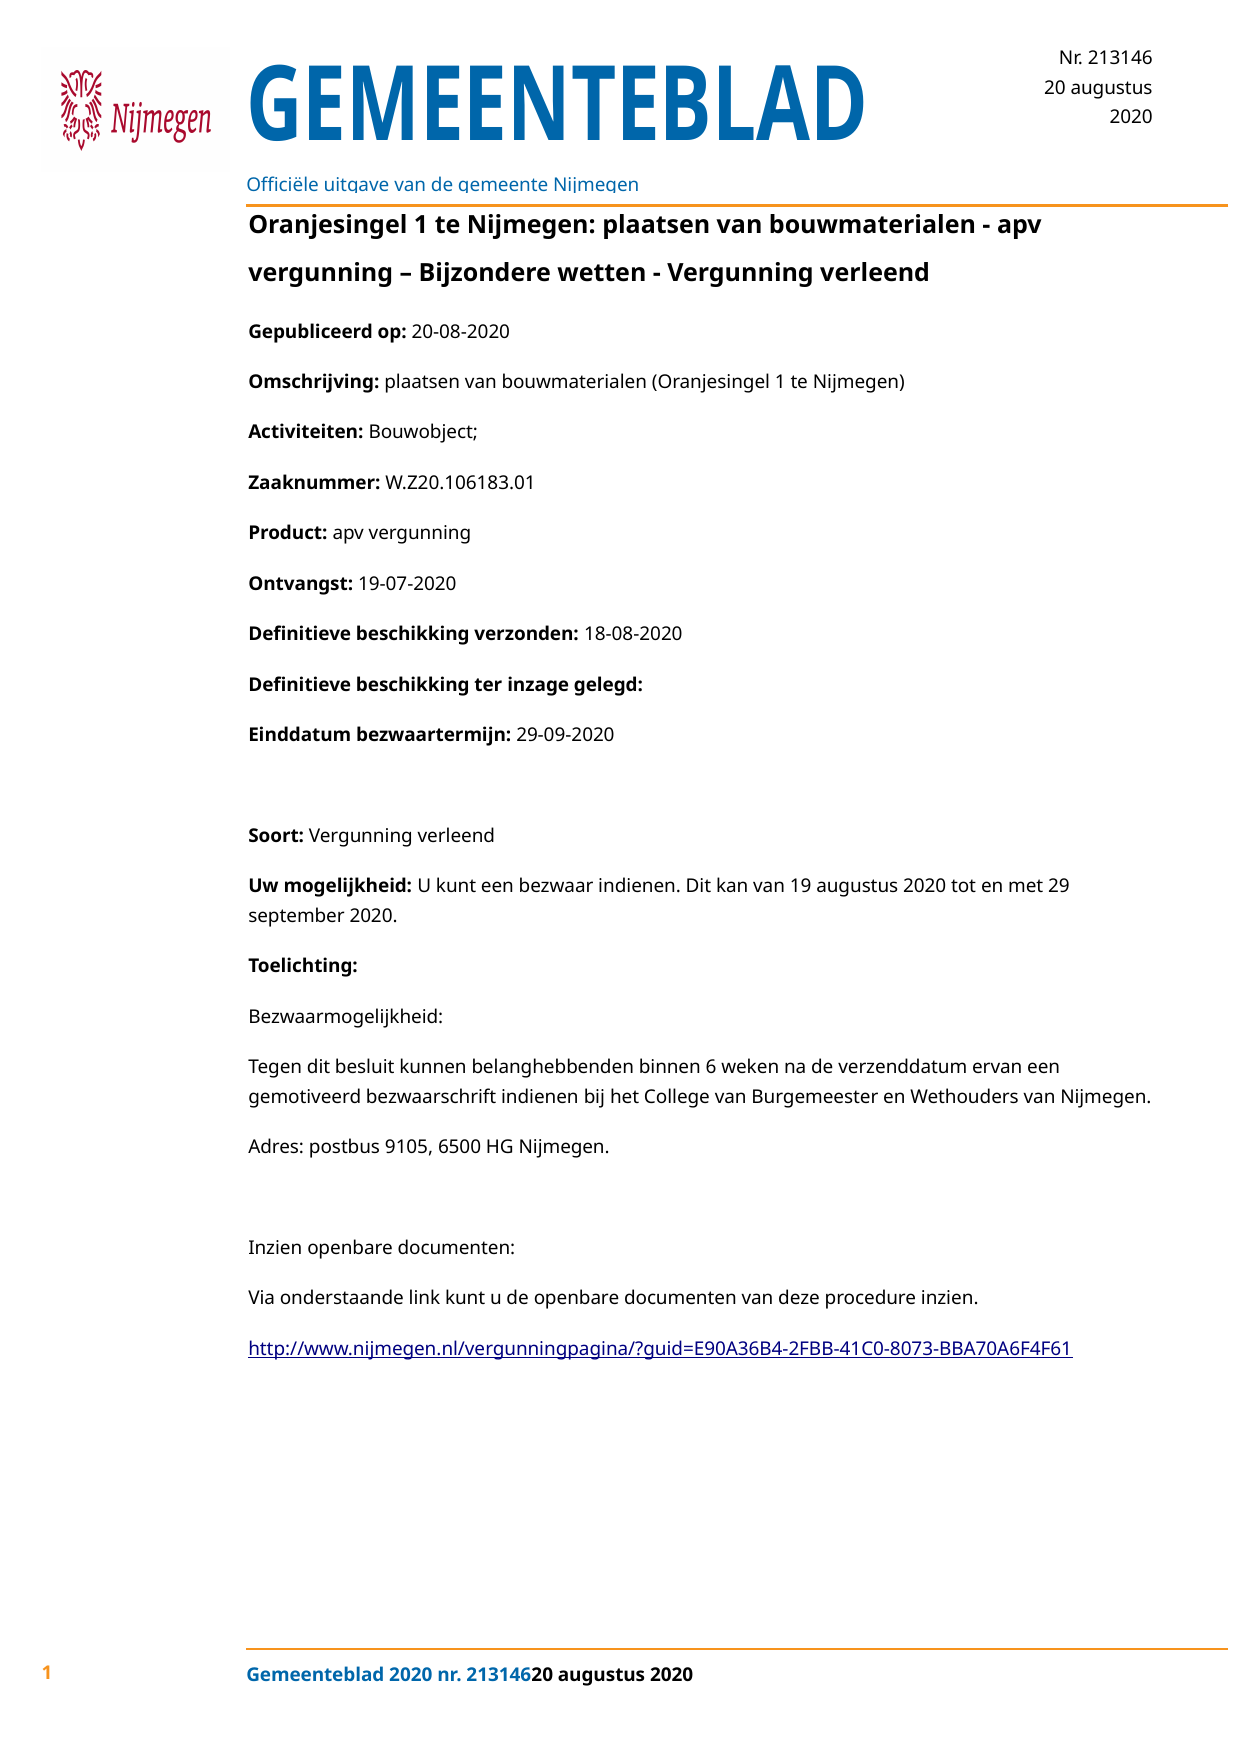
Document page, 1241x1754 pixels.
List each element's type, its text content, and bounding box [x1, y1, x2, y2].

text Omschrijving: plaatsen van bouwmaterialen (Oranjesingel 1 te Nijmegen) [248, 368, 1152, 394]
text Ontvangst: 19-07-2020 [248, 570, 1152, 596]
picture [41, 47, 231, 172]
text Bezwaarmogelijkheid: [248, 1003, 1152, 1029]
text Definitieve beschikking verzonden: 18-08-2020 [248, 620, 1152, 646]
text Toelichting: [248, 952, 1152, 978]
text Einddatum bezwaartermijn: 29-09-2020 [248, 721, 1152, 747]
text Soort: Vergunning verleend [248, 822, 1152, 848]
text Inzien openbare documenten: [248, 1234, 1152, 1260]
text Oranjesingel 1 te Nijmegen: plaatsen van bouwmaterialen - apv vergunning – Bijzondere wetten - Vergunning verleend [248, 207, 1152, 288]
text Product: apv vergunning [248, 519, 1152, 545]
text Tegen dit besluit kunnen belanghebbenden binnen 6 weken na de verzenddatum ervan een gemotiveerd bezwaarschrift indienen bij het College van Burgemeester en Wethouders van Nijmegen. [248, 1053, 1152, 1109]
text Gepubliceerd op: 20-08-2020 [248, 318, 1152, 344]
text Uw mogelijkheid: U kunt een bezwaar indienen. Dit kan van 19 augustus 2020 tot en met 29 september 2020. [248, 872, 1152, 928]
text Adres: postbus 9105, 6500 HG Nijmegen. [248, 1133, 1152, 1159]
text http://www.nijmegen.nl/vergunningpagina/?guid=E90A36B4-2FBB-41C0-8073-BBA70A6F4F61 [248, 1335, 1152, 1361]
text Via onderstaande link kunt u de openbare documenten van deze procedure inzien. [248, 1284, 1152, 1310]
text Definitieve beschikking ter inzage gelegd: [248, 671, 1152, 697]
text Zaaknummer: W.Z20.106183.01 [248, 469, 1152, 495]
text Activiteiten: Bouwobject; [248, 419, 1152, 444]
